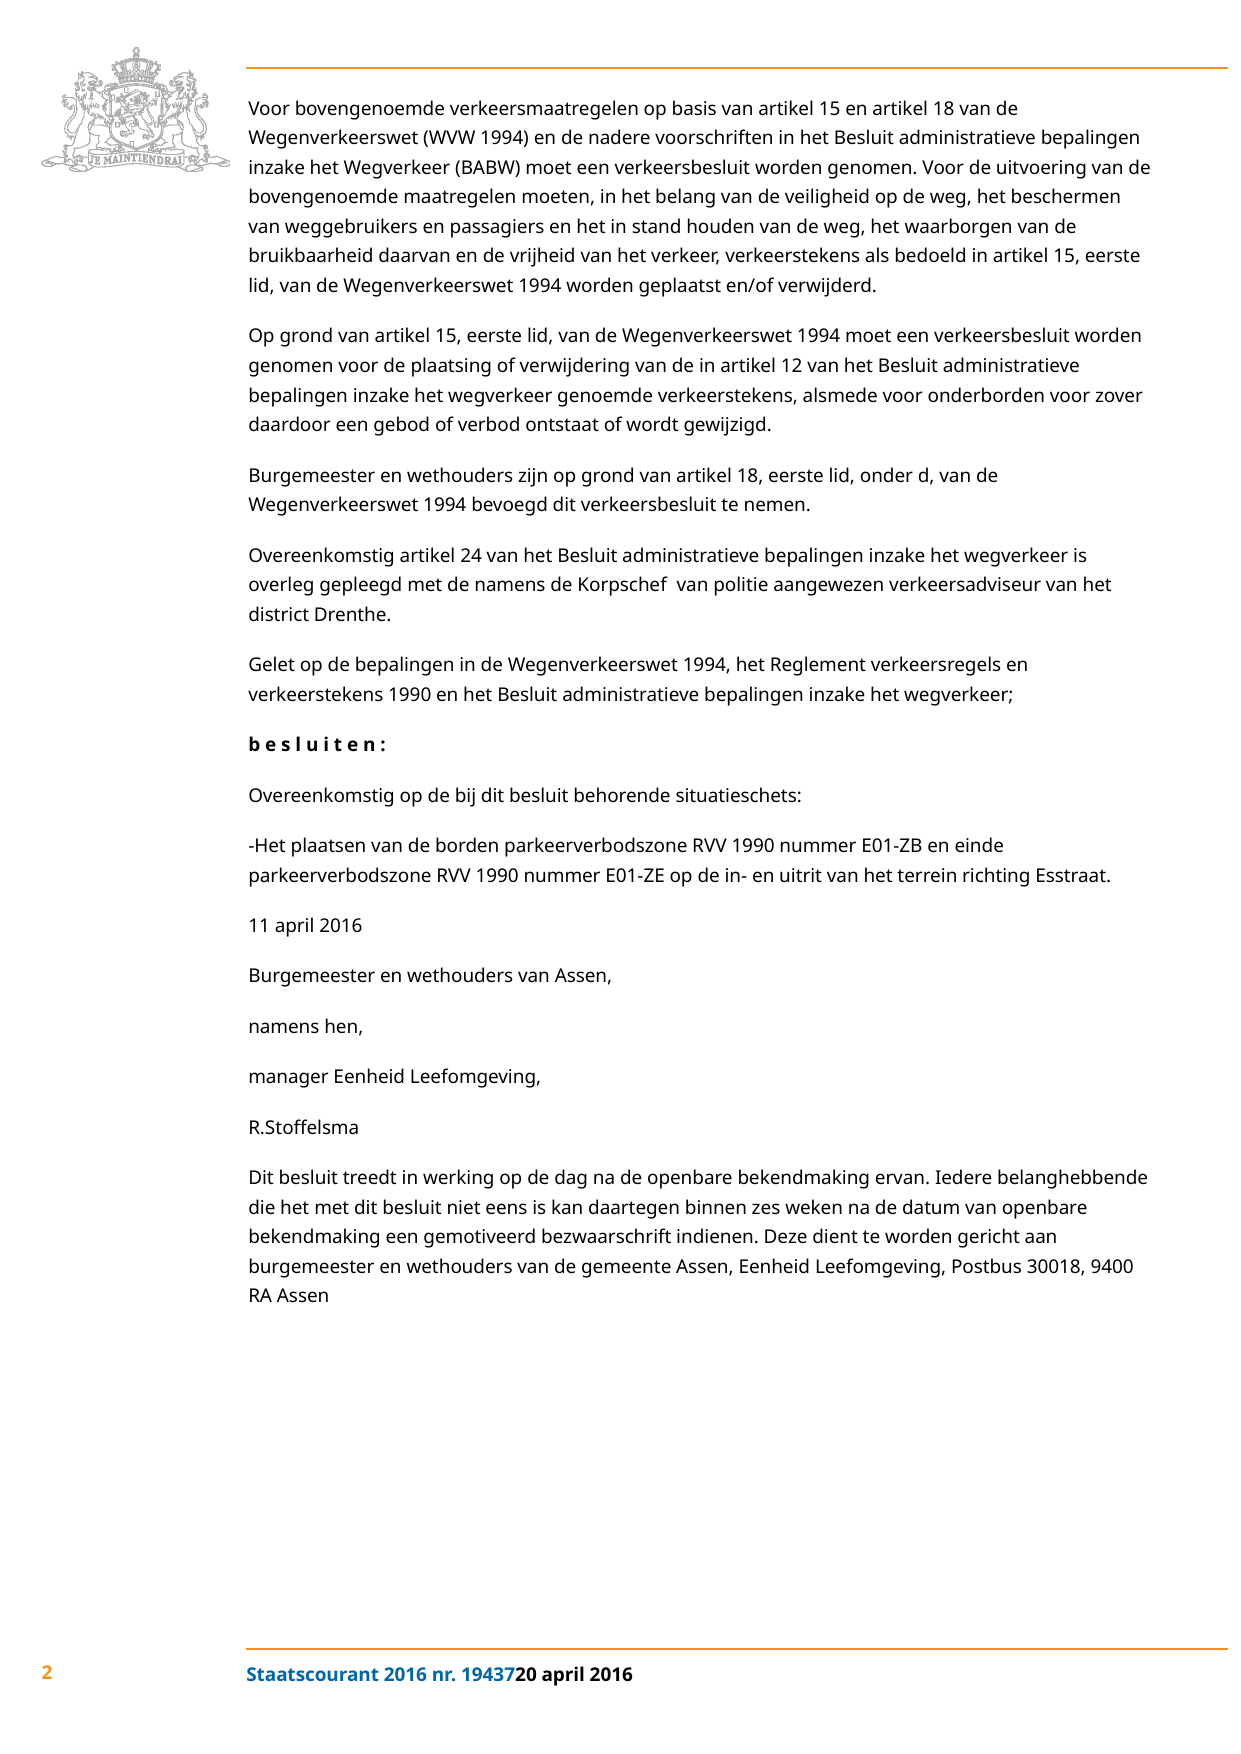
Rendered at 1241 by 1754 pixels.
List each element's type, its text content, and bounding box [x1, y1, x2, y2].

text namens hen, [248, 1013, 1152, 1039]
text Voor bovengenoemde verkeersmaatregelen op basis van artikel 15 en artikel 18 van de Wegenverkeerswet (WVW 1994) en de nadere voorschriften in het Besluit administratieve bepalingen inzake het Wegverkeer (BABW) moet een verkeersbesluit worden genomen. Voor de uitvoering van de bovengenoemde maatregelen moeten, in het belang van de veiligheid op de weg, het beschermen van weggebruikers en passagiers en het in stand houden van de weg, het waarborgen van de bruikbaarheid daarvan en de vrijheid van het verkeer, verkeerstekens als bedoeld in artikel 15, eerste lid, van de Wegenverkeerswet 1994 worden geplaatst en/of verwijderd. [248, 95, 1152, 298]
picture [41, 47, 231, 172]
text Gelet op de bepalingen in de Wegenverkeerswet 1994, het Reglement verkeersregels en verkeerstekens 1990 en het Besluit administratieve bepalingen inzake het wegverkeer; [248, 651, 1152, 707]
text b e s l u i t e n : [248, 731, 1152, 757]
text Dit besluit treedt in werking op de dag na de openbare bekendmaking ervan. Iedere belanghebbende die het met dit besluit niet eens is kan daartegen binnen zes weken na de datum van openbare bekendmaking een gemotiveerd bezwaarschrift indienen. Deze dient te worden gericht aan burgemeester en wethouders van de gemeente Assen, Eenheid Leefomgeving, Postbus 30018, 9400 RA Assen [248, 1164, 1152, 1308]
text Op grond van artikel 15, eerste lid, van de Wegenverkeerswet 1994 moet een verkeersbesluit worden genomen voor de plaatsing of verwijdering van de in artikel 12 van het Besluit administratieve bepalingen inzake het wegverkeer genoemde verkeerstekens, alsmede voor onderborden voor zover daardoor een gebod of verbod ontstaat of wordt gewijzigd. [248, 323, 1152, 437]
text R.Stoffelsma [248, 1114, 1152, 1140]
text Overeenkomstig artikel 24 van het Besluit administratieve bepalingen inzake het wegverkeer is overleg gepleegd met de namens de Korpschef van politie aangewezen verkeersadviseur van het district Drenthe. [248, 542, 1152, 627]
text -Het plaatsen van de borden parkeerverbodszone RVV 1990 nummer E01-ZB en einde parkeerverbodszone RVV 1990 nummer E01-ZE op de in- en uitrit van het terrein richting Esstraat. [248, 832, 1152, 888]
text Burgemeester en wethouders van Assen, [248, 963, 1152, 988]
text Burgemeester en wethouders zijn op grond van artikel 18, eerste lid, onder d, van de Wegenverkeerswet 1994 bevoegd dit verkeersbesluit te nemen. [248, 462, 1152, 517]
text 11 april 2016 [248, 912, 1152, 938]
text manager Eenheid Leefomgeving, [248, 1063, 1152, 1089]
text Overeenkomstig op de bij dit besluit behorende situatieschets: [248, 782, 1152, 808]
